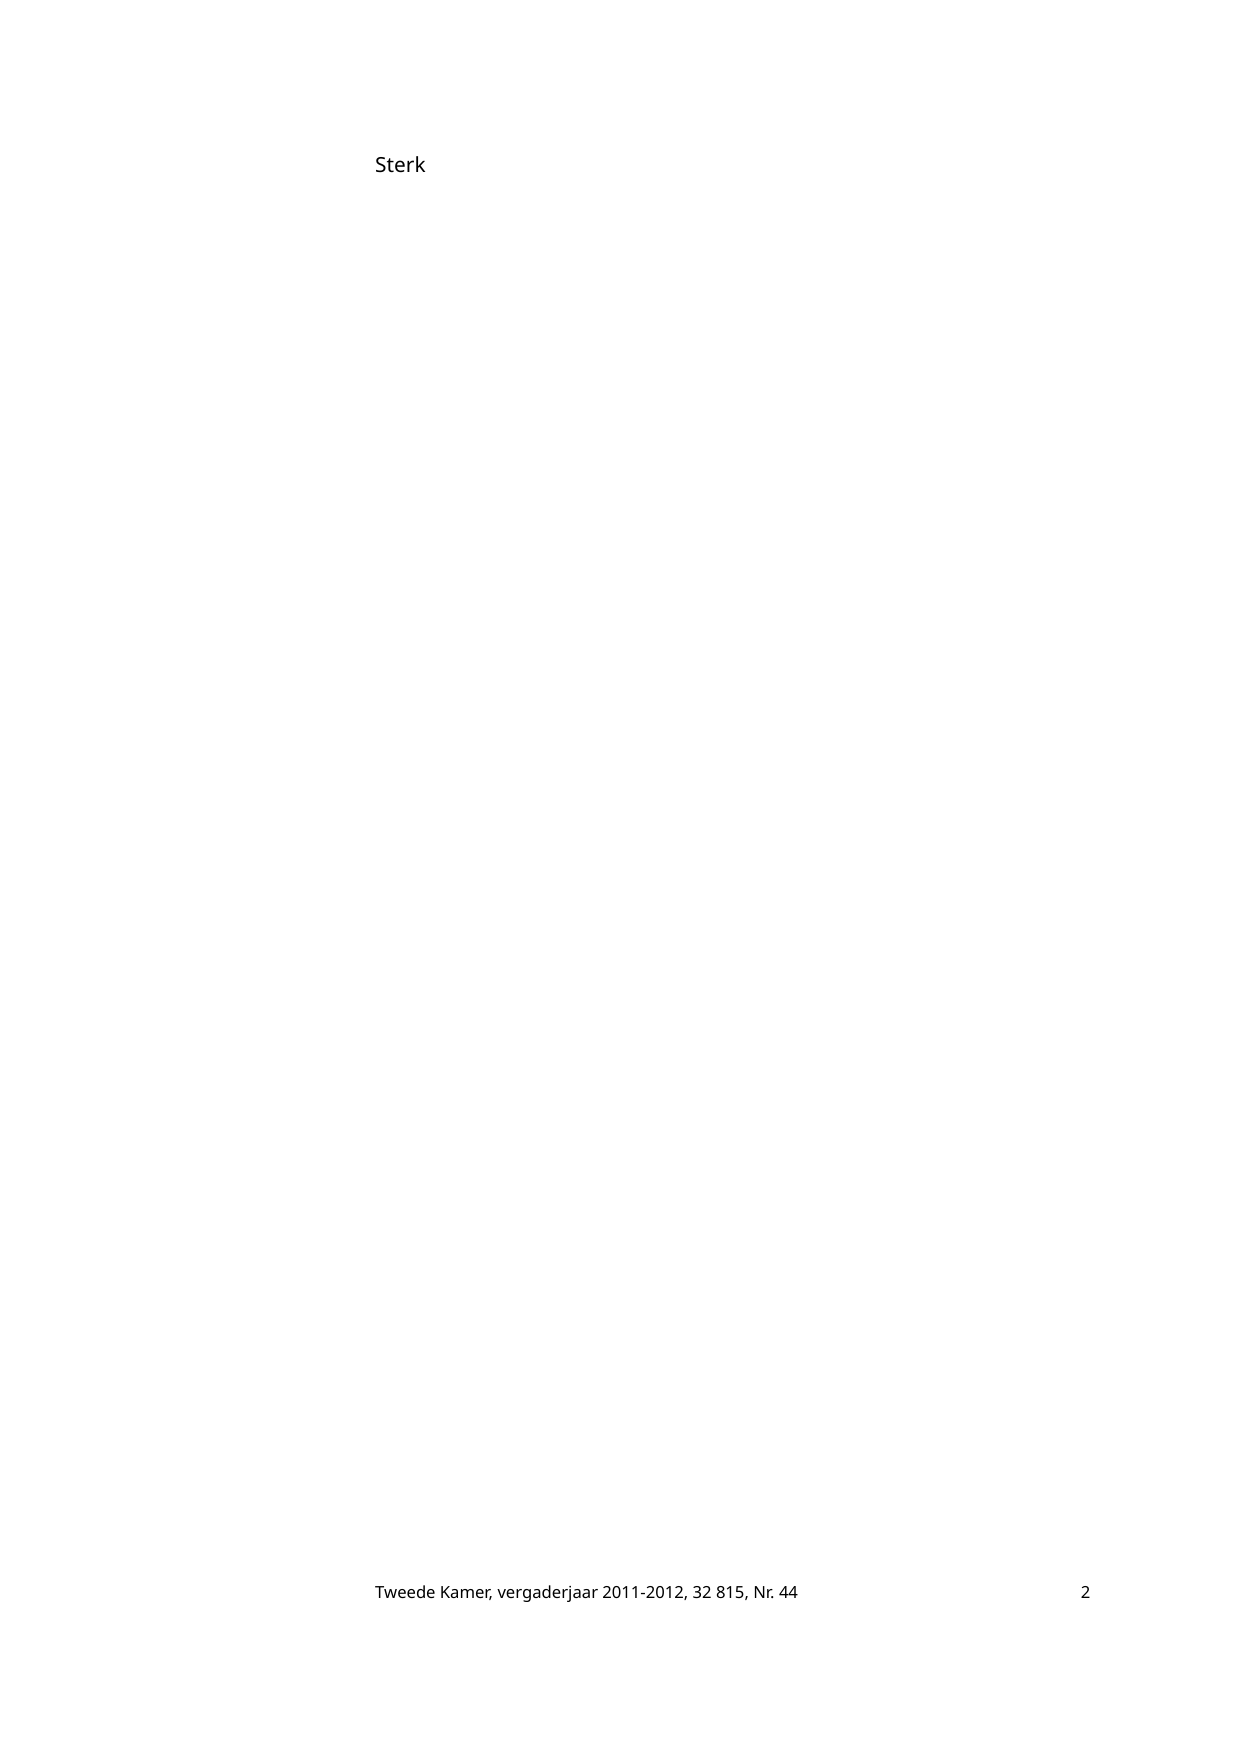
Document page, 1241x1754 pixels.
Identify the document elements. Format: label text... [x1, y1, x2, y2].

text Sterk [375, 150, 1090, 178]
